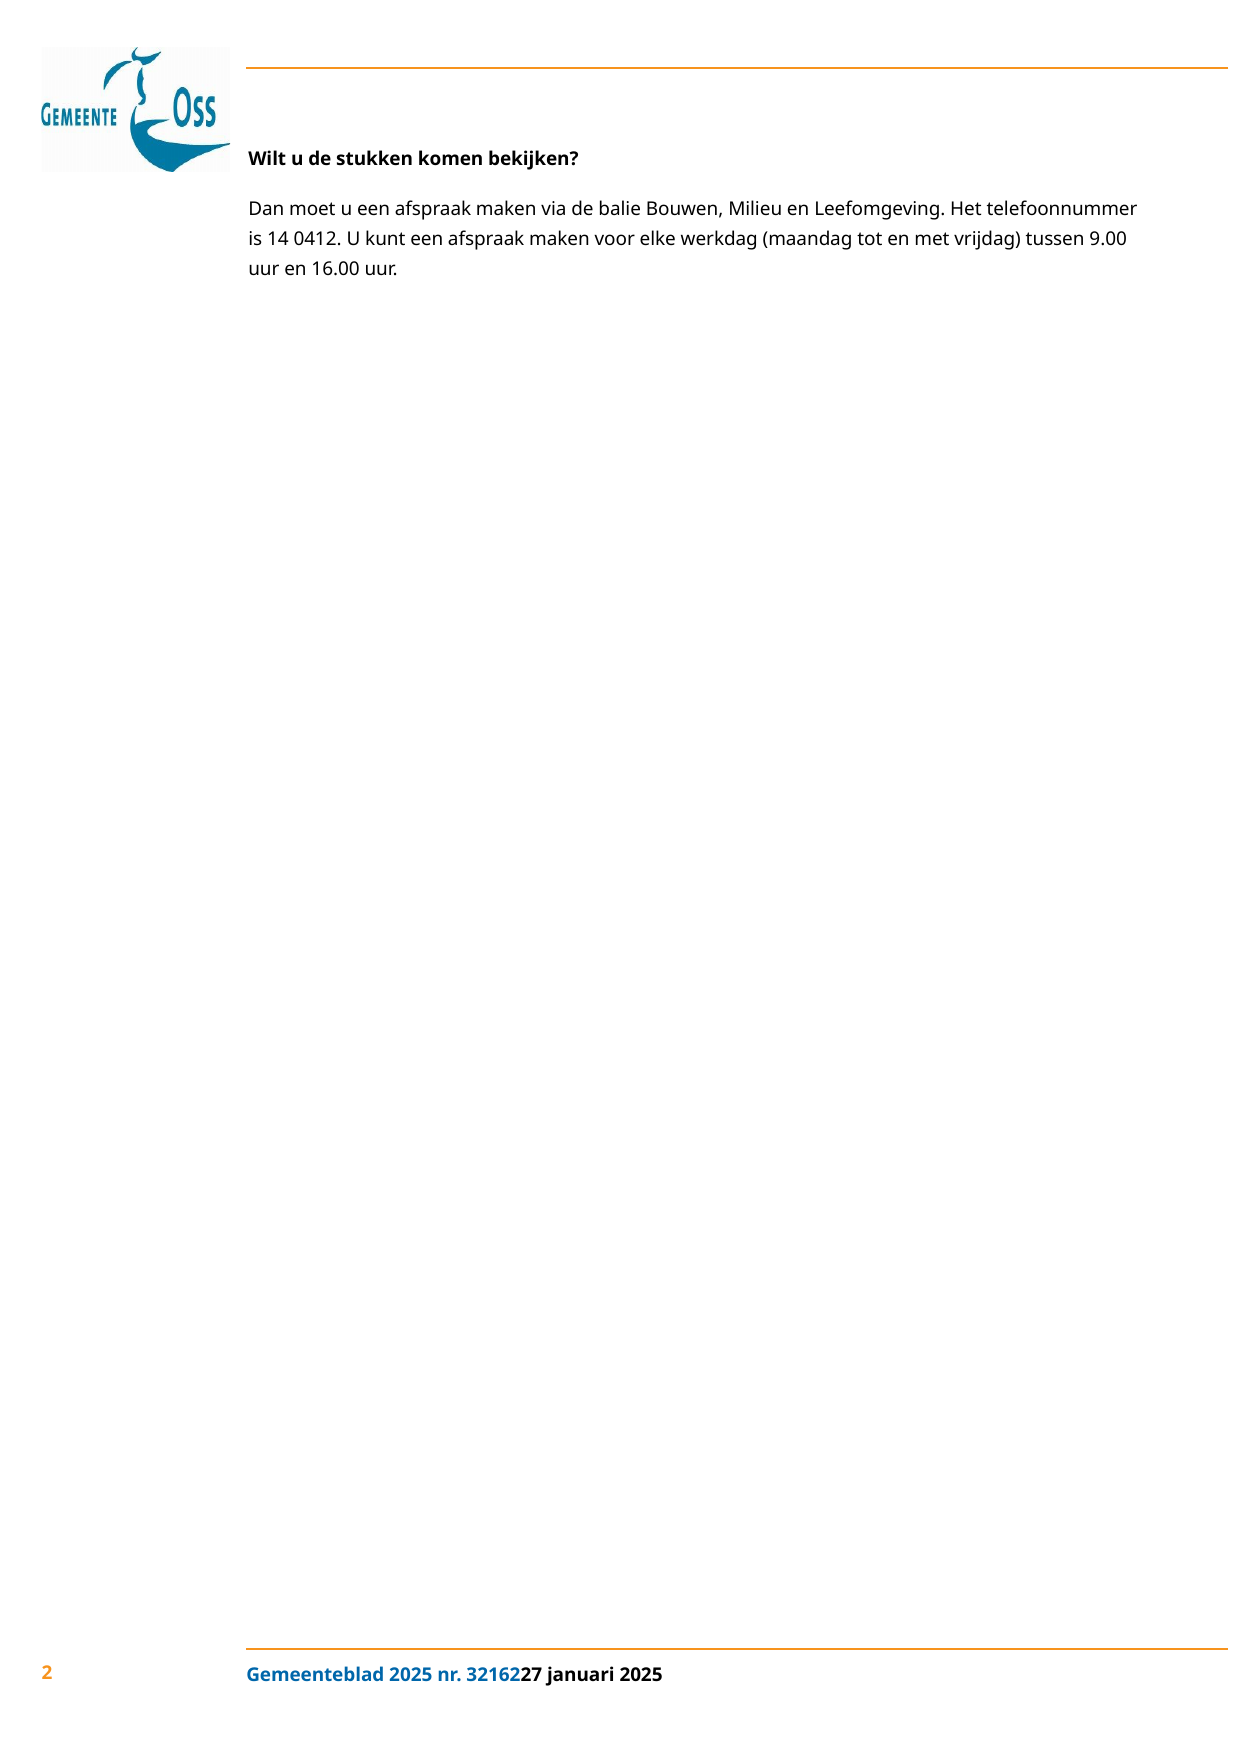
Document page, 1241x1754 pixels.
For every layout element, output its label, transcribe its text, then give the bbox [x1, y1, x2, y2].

text Wilt u de stukken komen bekijken? [248, 145, 1152, 171]
picture [41, 47, 231, 172]
text Dan moet u een afspraak maken via de balie Bouwen, Milieu en Leefomgeving. Het telefoonnummer is 14 0412. U kunt een afspraak maken voor elke werkdag (maandag tot en met vrijdag) tussen 9.00 uur en 16.00 uur. [248, 196, 1152, 281]
